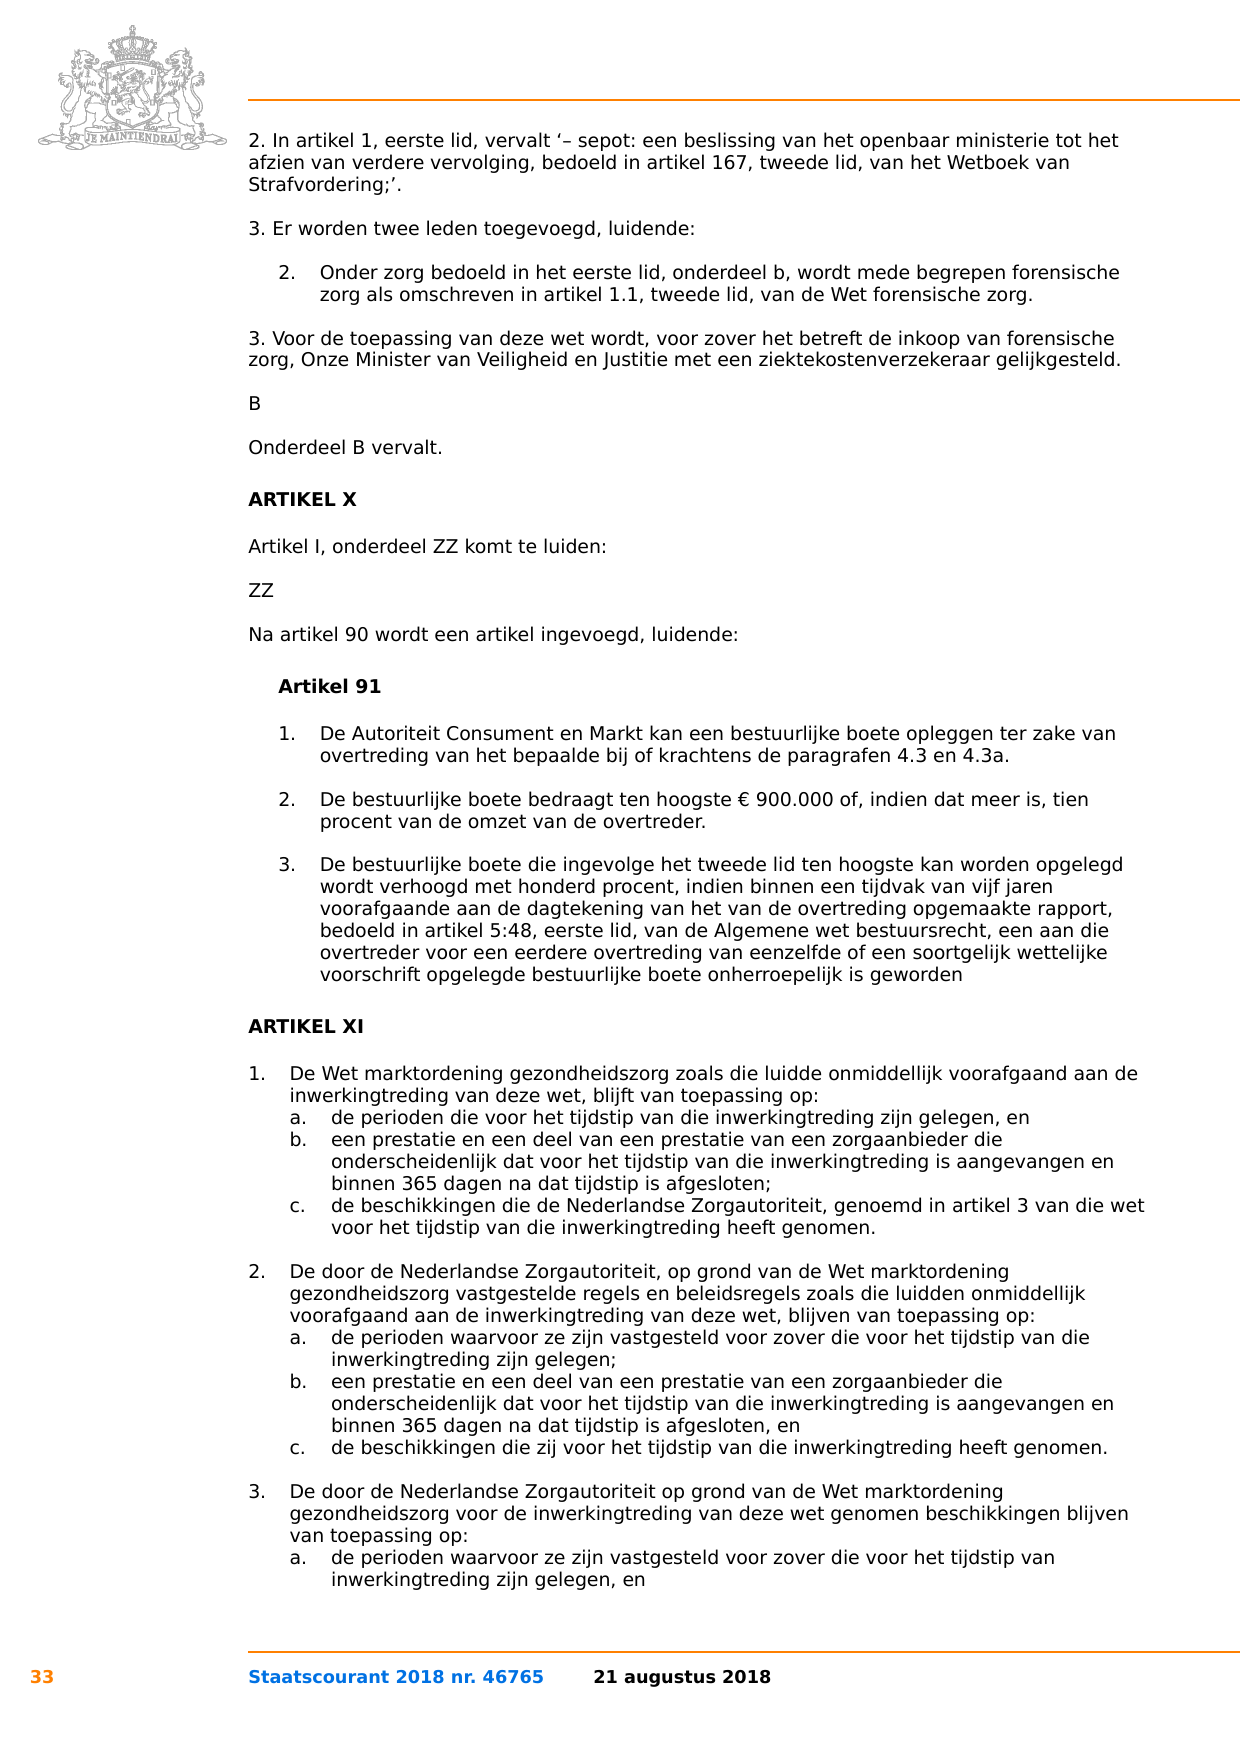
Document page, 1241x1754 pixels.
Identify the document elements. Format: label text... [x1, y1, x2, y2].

text 2. De bestuurlijke boete bedraagt ten hoogste € 900.000 of, indien dat meer is, tien procent van de omzet van de overtreder. [278, 788, 1163, 832]
text 3. Er worden twee leden toegevoegd, luidende: [248, 218, 1163, 240]
text Onderdeel B vervalt. [248, 437, 1163, 459]
text 2. In artikel 1, eerste lid, vervalt ‘– sepot: een beslissing van het openbaar ministerie tot het afzien van verdere vervolging, bedoeld in artikel 167, tweede lid, van het Wetboek van Strafvordering;’. [248, 130, 1163, 196]
text a. de perioden die voor het tijdstip van die inwerkingtreding zijn gelegen, en [289, 1107, 1163, 1129]
text Artikel I, onderdeel ZZ komt te luiden: [248, 536, 1163, 558]
text 3. De bestuurlijke boete die ingevolge het tweede lid ten hoogste kan worden opgelegd wordt verhoogd met honderd procent, indien binnen een tijdvak van vijf jaren voorafgaande aan de dagtekening van het van de overtreding opgemaakte rapport, bedoeld in artikel 5:48, eerste lid, van de Algemene wet bestuursrecht, een aan die overtreder voor een eerdere overtreding van eenzelfde of een soortgelijk wettelijke voorschrift opgelegde bestuurlijke boete onherroepelijk is geworden [278, 854, 1163, 986]
text ZZ [248, 580, 1163, 602]
text 1. De Wet marktordening gezondheidszorg zoals die luidde onmiddellijk voorafgaand aan de inwerkingtreding van deze wet, blijft van toepassing op: [248, 1063, 1163, 1107]
text 2. Onder zorg bedoeld in het eerste lid, onderdeel b, wordt mede begrepen forensische zorg als omschreven in artikel 1.1, tweede lid, van de Wet forensische zorg. [278, 262, 1163, 306]
text b. een prestatie en een deel van een prestatie van een zorgaanbieder die onderscheidenlijk dat voor het tijdstip van die inwerkingtreding is aangevangen en binnen 365 dagen na dat tijdstip is afgesloten, en [289, 1371, 1163, 1437]
text Na artikel 90 wordt een artikel ingevoegd, luidende: [248, 624, 1163, 646]
text c. de beschikkingen die zij voor het tijdstip van die inwerkingtreding heeft genomen. [289, 1437, 1163, 1459]
subtitle ARTIKEL XI [248, 1016, 1163, 1038]
text 3. Voor de toepassing van deze wet wordt, voor zover het betreft de inkoop van forensische zorg, Onze Minister van Veiligheid en Justitie met een ziektekostenverzekeraar gelijkgesteld. [248, 327, 1163, 371]
text 2. De door de Nederlandse Zorgautoriteit, op grond van de Wet marktordening gezondheidszorg vastgestelde regels en beleidsregels zoals die luidden onmiddellijk voorafgaand aan de inwerkingtreding van deze wet, blijven van toepassing op: [248, 1261, 1163, 1327]
subtitle Artikel 91 [278, 676, 1163, 698]
text a. de perioden waarvoor ze zijn vastgesteld voor zover die voor het tijdstip van die inwerkingtreding zijn gelegen; [289, 1327, 1163, 1371]
text 3. De door de Nederlandse Zorgautoriteit op grond van de Wet marktordening gezondheidszorg voor de inwerkingtreding van deze wet genomen beschikkingen blijven van toepassing op: [248, 1481, 1163, 1547]
text c. de beschikkingen die de Nederlandse Zorgautoriteit, genoemd in artikel 3 van die wet voor het tijdstip van die inwerkingtreding heeft genomen. [289, 1195, 1163, 1239]
text 1. De Autoriteit Consument en Markt kan een bestuurlijke boete opleggen ter zake van overtreding van het bepaalde bij of krachtens de paragrafen 4.3 en 4.3a. [278, 723, 1163, 767]
text b. een prestatie en een deel van een prestatie van een zorgaanbieder die onderscheidenlijk dat voor het tijdstip van die inwerkingtreding is aangevangen en binnen 365 dagen na dat tijdstip is afgesloten; [289, 1129, 1163, 1195]
text B [248, 393, 1163, 415]
subtitle ARTIKEL X [248, 489, 1163, 511]
picture [38, 25, 227, 150]
text a. de perioden waarvoor ze zijn vastgesteld voor zover die voor het tijdstip van inwerkingtreding zijn gelegen, en [289, 1547, 1163, 1591]
